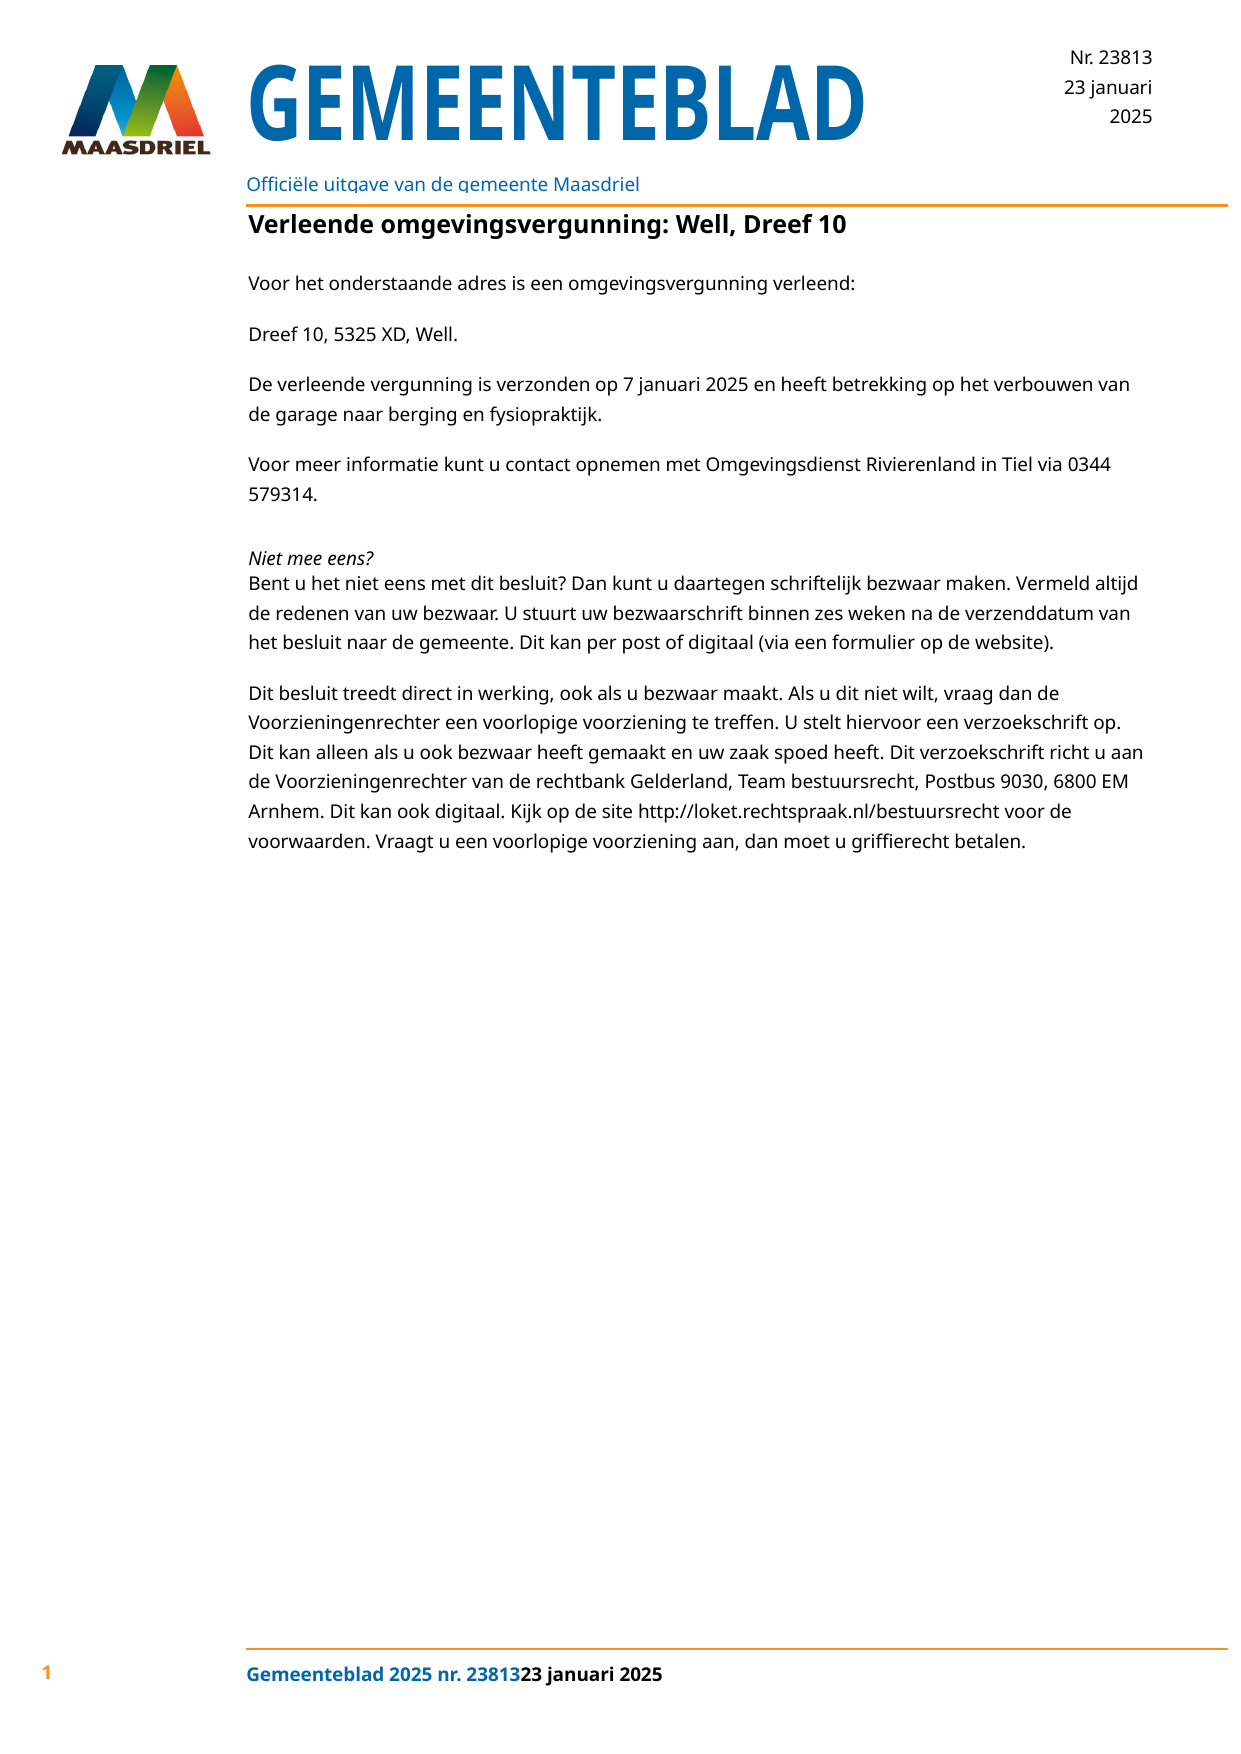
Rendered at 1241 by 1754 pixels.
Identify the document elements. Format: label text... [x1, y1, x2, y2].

text Bent u het niet eens met dit besluit? Dan kunt u daartegen schriftelijk bezwaar maken. Vermeld altijd de redenen van uw bezwaar. U stuurt uw bezwaarschrift binnen zes weken na de verzenddatum van het besluit naar de gemeente. Dit kan per post of digitaal (via een formulier op de website). [248, 570, 1152, 655]
picture [41, 47, 231, 172]
text Dit besluit treedt direct in werking, ook als u bezwaar maakt. Als u dit niet wilt, vraag dan de Voorzieningenrechter een voorlopige voorziening te treffen. U stelt hiervoor een verzoekschrift op. Dit kan alleen als u ook bezwaar heeft gemaakt en uw zaak spoed heeft. Dit verzoekschrift richt u aan de Voorzieningenrechter van de rechtbank Gelderland, Team bestuursrecht, Postbus 9030, 6800 EM Arnhem. Dit kan ook digitaal. Kijk op de site http://loket.rechtspraak.nl/bestuursrecht voor de voorwaarden. Vraagt u een voorlopige voorziening aan, dan moet u griffierecht betalen. [248, 680, 1152, 854]
text Dreef 10, 5325 XD, Well. [248, 321, 1152, 346]
text De verleende vergunning is verzonden op 7 januari 2025 en heeft betrekking op het verbouwen van de garage naar berging en fysiopraktijk. [248, 371, 1152, 426]
text Voor meer informatie kunt u contact opnemen met Omgevingsdienst Rivierenland in Tiel via 0344 579314. [248, 451, 1152, 506]
text Verleende omgevingsvergunning: Well, Dreef 10 [248, 207, 1152, 241]
text Niet mee eens? [248, 545, 1152, 570]
text Voor het onderstaande adres is een omgevingsvergunning verleend: [248, 270, 1152, 296]
